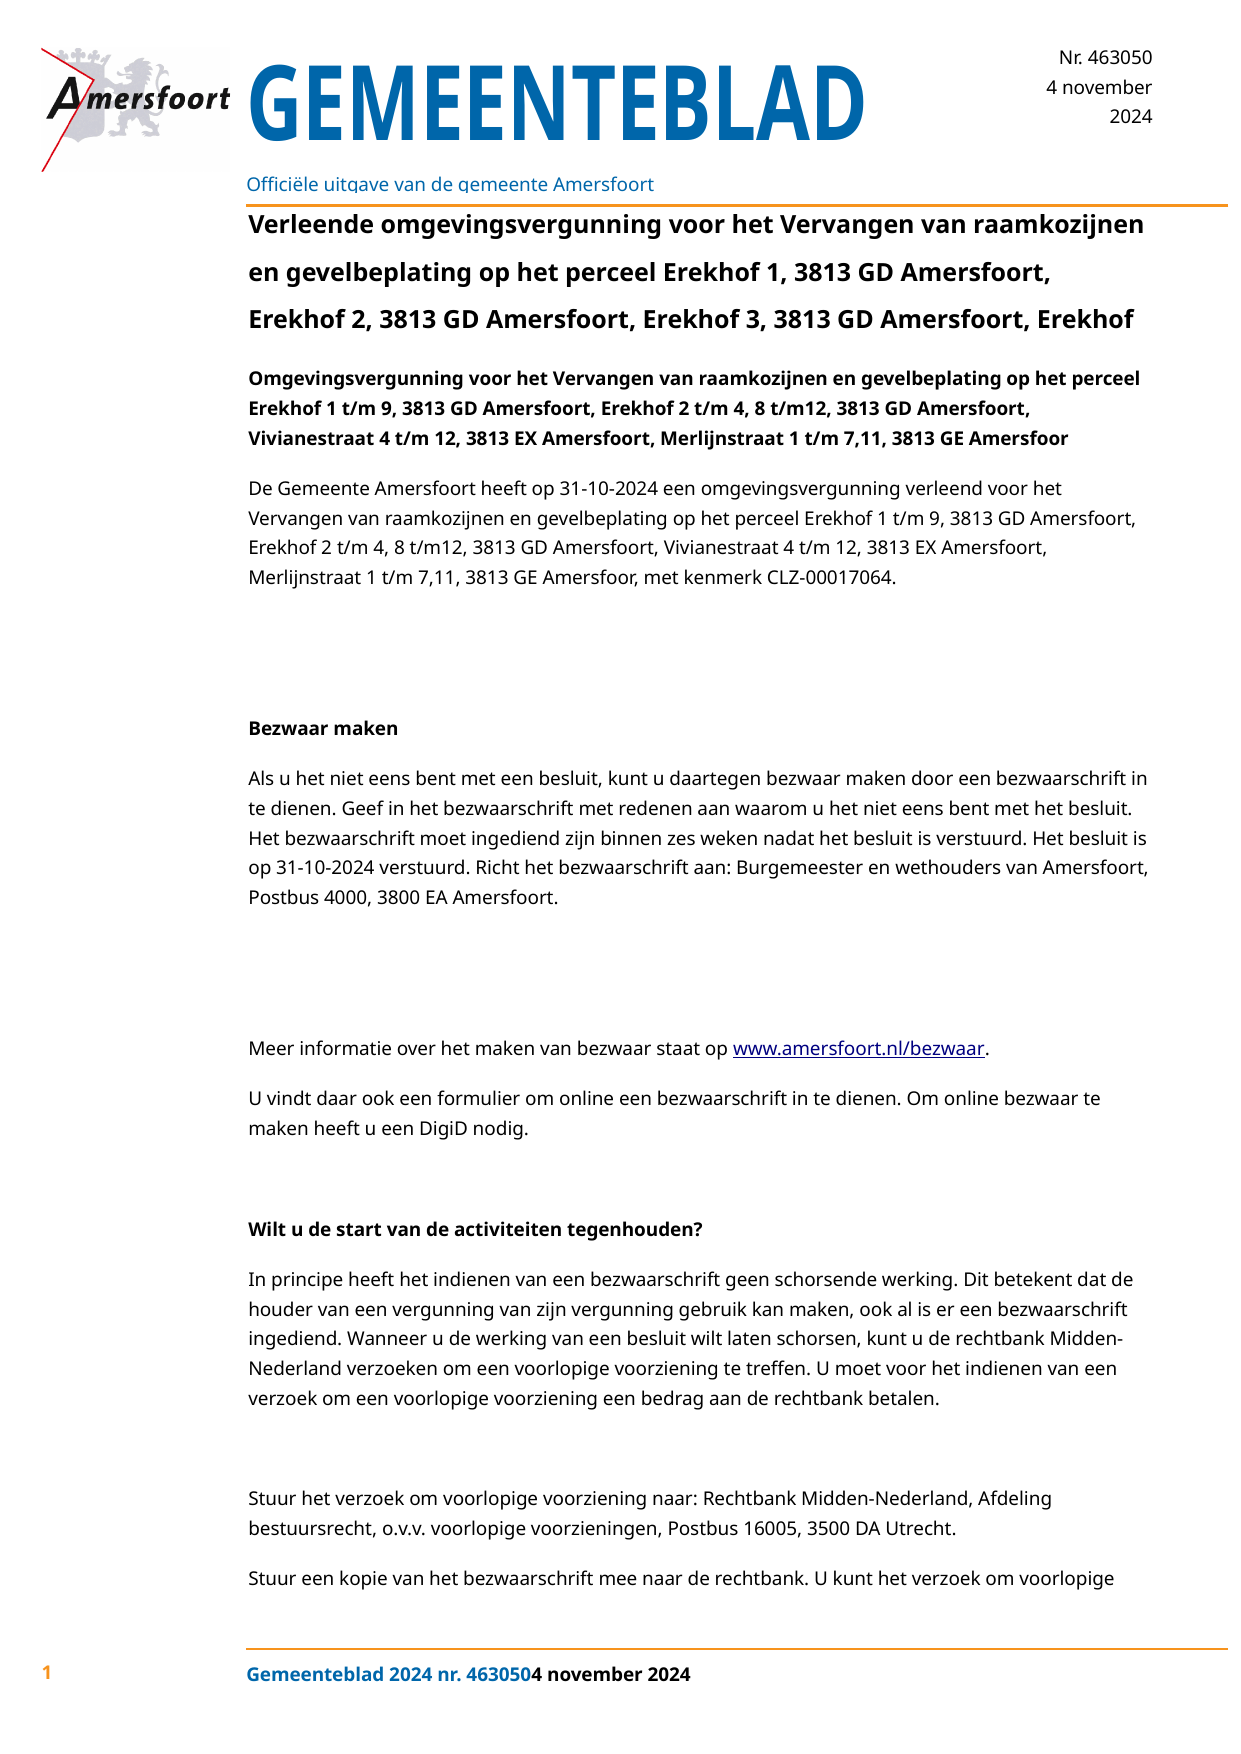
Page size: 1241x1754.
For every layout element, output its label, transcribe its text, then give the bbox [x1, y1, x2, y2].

text Omgevingsvergunning voor het Vervangen van raamkozijnen en gevelbeplating op het perceel Erekhof 1 t/m 9, 3813 GD Amersfoort, Erekhof 2 t/m 4, 8 t/m12, 3813 GD Amersfoort, Vivianestraat 4 t/m 12, 3813 EX Amersfoort, Merlijnstraat 1 t/m 7,11, 3813 GE Amersfoor [248, 366, 1152, 450]
text De Gemeente Amersfoort heeft op 31-10-2024 een omgevingsvergunning verleend voor het Vervangen van raamkozijnen en gevelbeplating op het perceel Erekhof 1 t/m 9, 3813 GD Amersfoort, Erekhof 2 t/m 4, 8 t/m12, 3813 GD Amersfoort, Vivianestraat 4 t/m 12, 3813 EX Amersfoort, Merlijnstraat 1 t/m 7,11, 3813 GE Amersfoor, met kenmerk CLZ-00017064. [248, 475, 1152, 589]
text Stuur een kopie van het bezwaarschrift mee naar de rechtbank. U kunt het verzoek om voorlopige [248, 1566, 1152, 1591]
picture [41, 47, 231, 172]
text In principe heeft het indienen van een bezwaarschrift geen schorsende werking. Dit betekent dat de houder van een vergunning van zijn vergunning gebruik kan maken, ook al is er een bezwaarschrift ingediend. Wanneer u de werking van een besluit wilt laten schorsen, kunt u de rechtbank Midden-Nederland verzoeken om een voorlopige voorziening te treffen. U moet voor het indienen van een verzoek om een voorlopige voorziening een bedrag aan de rechtbank betalen. [248, 1266, 1152, 1410]
text Stuur het verzoek om voorlopige voorziening naar: Rechtbank Midden-Nederland, Afdeling bestuursrecht, o.v.v. voorlopige voorzieningen, Postbus 16005, 3500 DA Utrecht. [248, 1486, 1152, 1541]
text Wilt u de start van de activiteiten tegenhouden? [248, 1216, 1152, 1242]
text Als u het niet eens bent met een besluit, kunt u daartegen bezwaar maken door een bezwaarschrift in te dienen. Geef in het bezwaarschrift met redenen aan waarom u het niet eens bent met het besluit. Het bezwaarschrift moet ingediend zijn binnen zes weken nadat het besluit is verstuurd. Het besluit is op 31-10-2024 verstuurd. Richt het bezwaarschrift aan: Burgemeester en wethouders van Amersfoort, Postbus 4000, 3800 EA Amersfoort. [248, 766, 1152, 909]
text Meer informatie over het maken van bezwaar staat op www.amersfoort.nl/bezwaar. [248, 1035, 1152, 1061]
text Bezwaar maken [248, 715, 1152, 741]
text U vindt daar ook een formulier om online een bezwaarschrift in te dienen. Om online bezwaar te maken heeft u een DigiD nodig. [248, 1086, 1152, 1141]
text Verleende omgevingsvergunning voor het Vervangen van raamkozijnen en gevelbeplating op het perceel Erekhof 1, 3813 GD Amersfoort, Erekhof 2, 3813 GD Amersfoort, Erekhof 3, 3813 GD Amersfoort, Erekhof [248, 207, 1152, 336]
